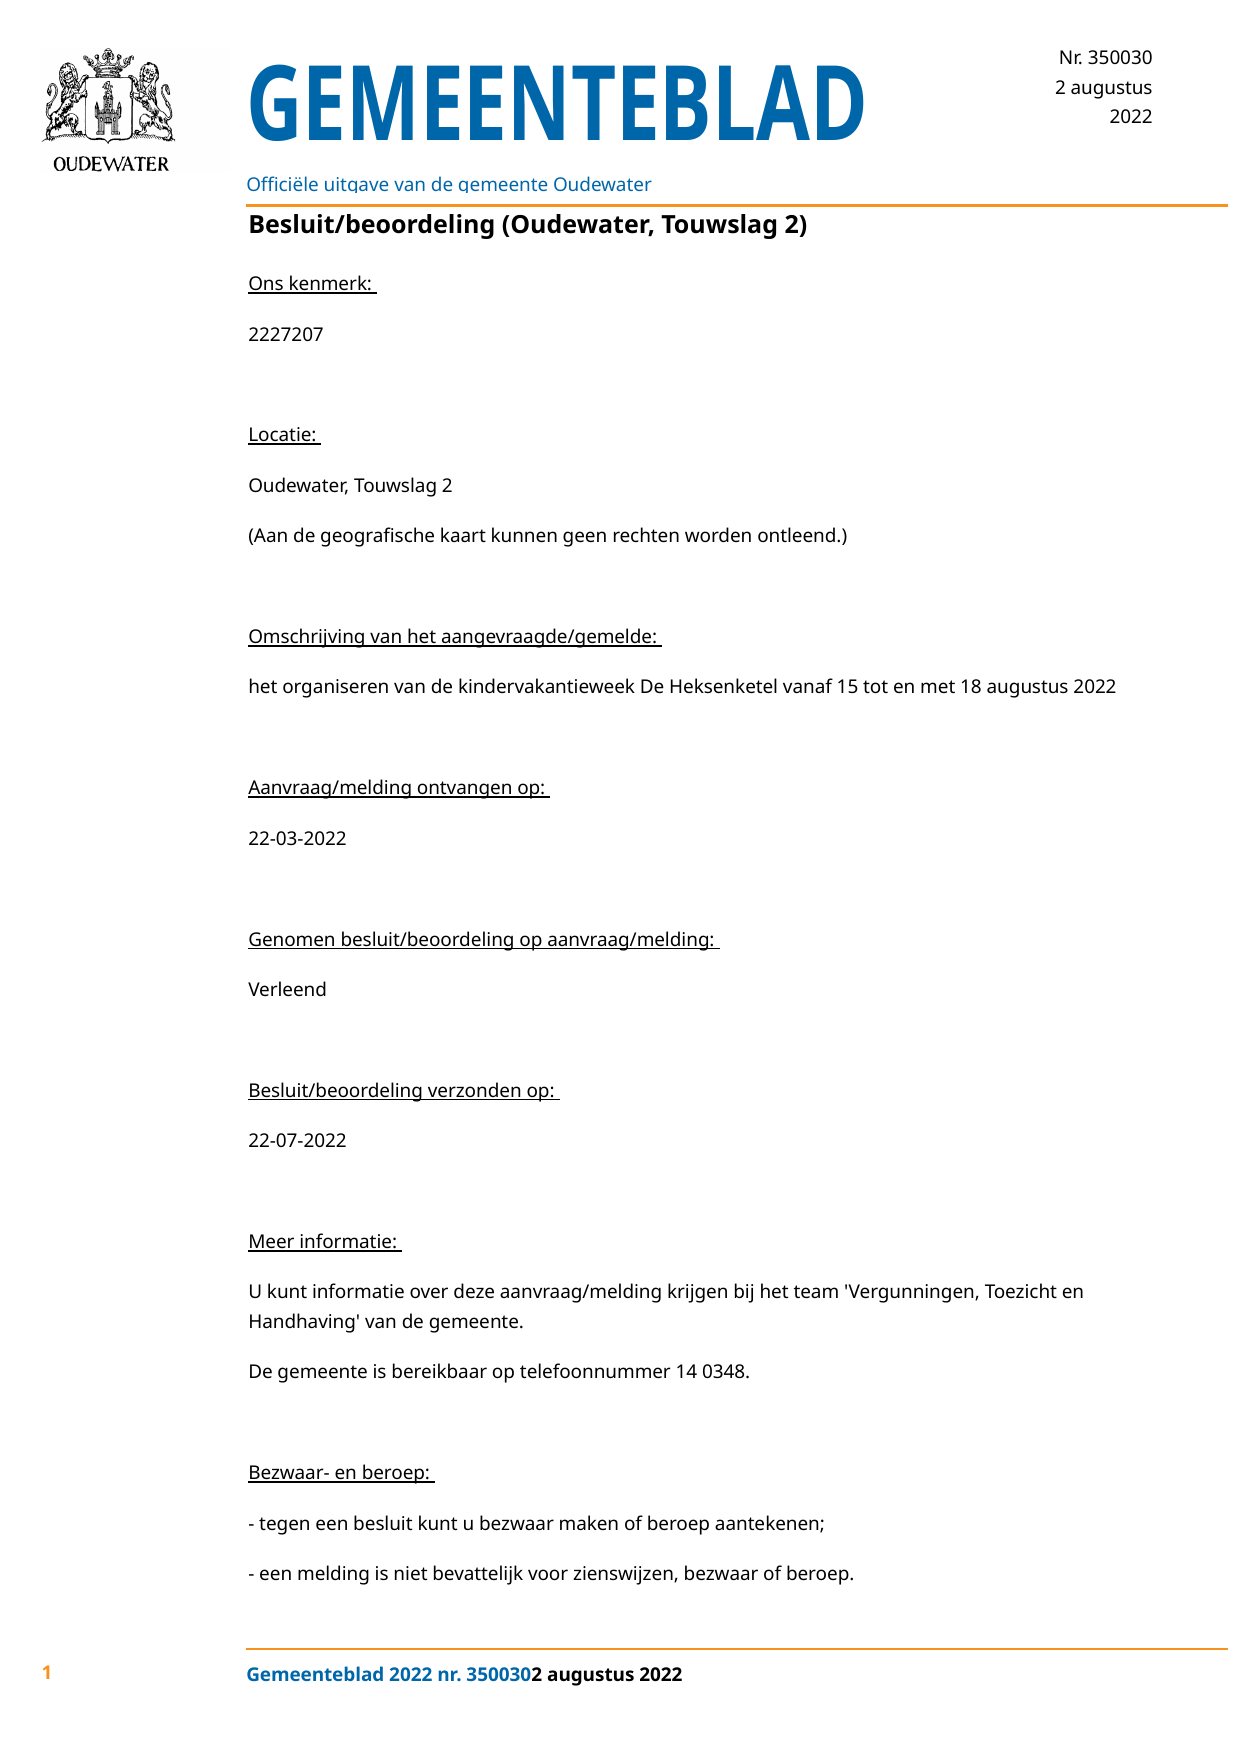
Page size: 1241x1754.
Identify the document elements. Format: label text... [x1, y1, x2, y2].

text U kunt informatie over deze aanvraag/melding krijgen bij het team 'Vergunningen, Toezicht en Handhaving' van de gemeente. [248, 1279, 1152, 1334]
text 2227207 [248, 321, 1152, 346]
text 22-03-2022 [248, 825, 1152, 851]
text Besluit/beoordeling (Oudewater, Touwslag 2) [248, 207, 1152, 241]
text 22-07-2022 [248, 1127, 1152, 1153]
text Omschrijving van het aangevraagde/gemelde: [248, 623, 1152, 649]
text - tegen een besluit kunt u bezwaar maken of beroep aantekenen; [248, 1510, 1152, 1536]
text Ons kenmerk: [248, 270, 1152, 296]
text Aanvraag/melding ontvangen op: [248, 774, 1152, 800]
text het organiseren van de kindervakantieweek De Heksenketel vanaf 15 tot en met 18 augustus 2022 [248, 674, 1152, 699]
text Meer informatie: [248, 1228, 1152, 1254]
text Oudewater, Touwslag 2 [248, 472, 1152, 498]
text Bezwaar- en beroep: [248, 1459, 1152, 1485]
text De gemeente is bereikbaar op telefoonnummer 14 0348. [248, 1359, 1152, 1384]
text - een melding is niet bevattelijk voor zienswijzen, bezwaar of beroep. [248, 1560, 1152, 1586]
picture [41, 47, 231, 172]
text Verleend [248, 976, 1152, 1002]
text (Aan de geografische kaart kunnen geen rechten worden ontleend.) [248, 522, 1152, 548]
text Besluit/beoordeling verzonden op: [248, 1077, 1152, 1103]
text Genomen besluit/beoordeling op aanvraag/melding: [248, 926, 1152, 951]
text Locatie: [248, 422, 1152, 447]
